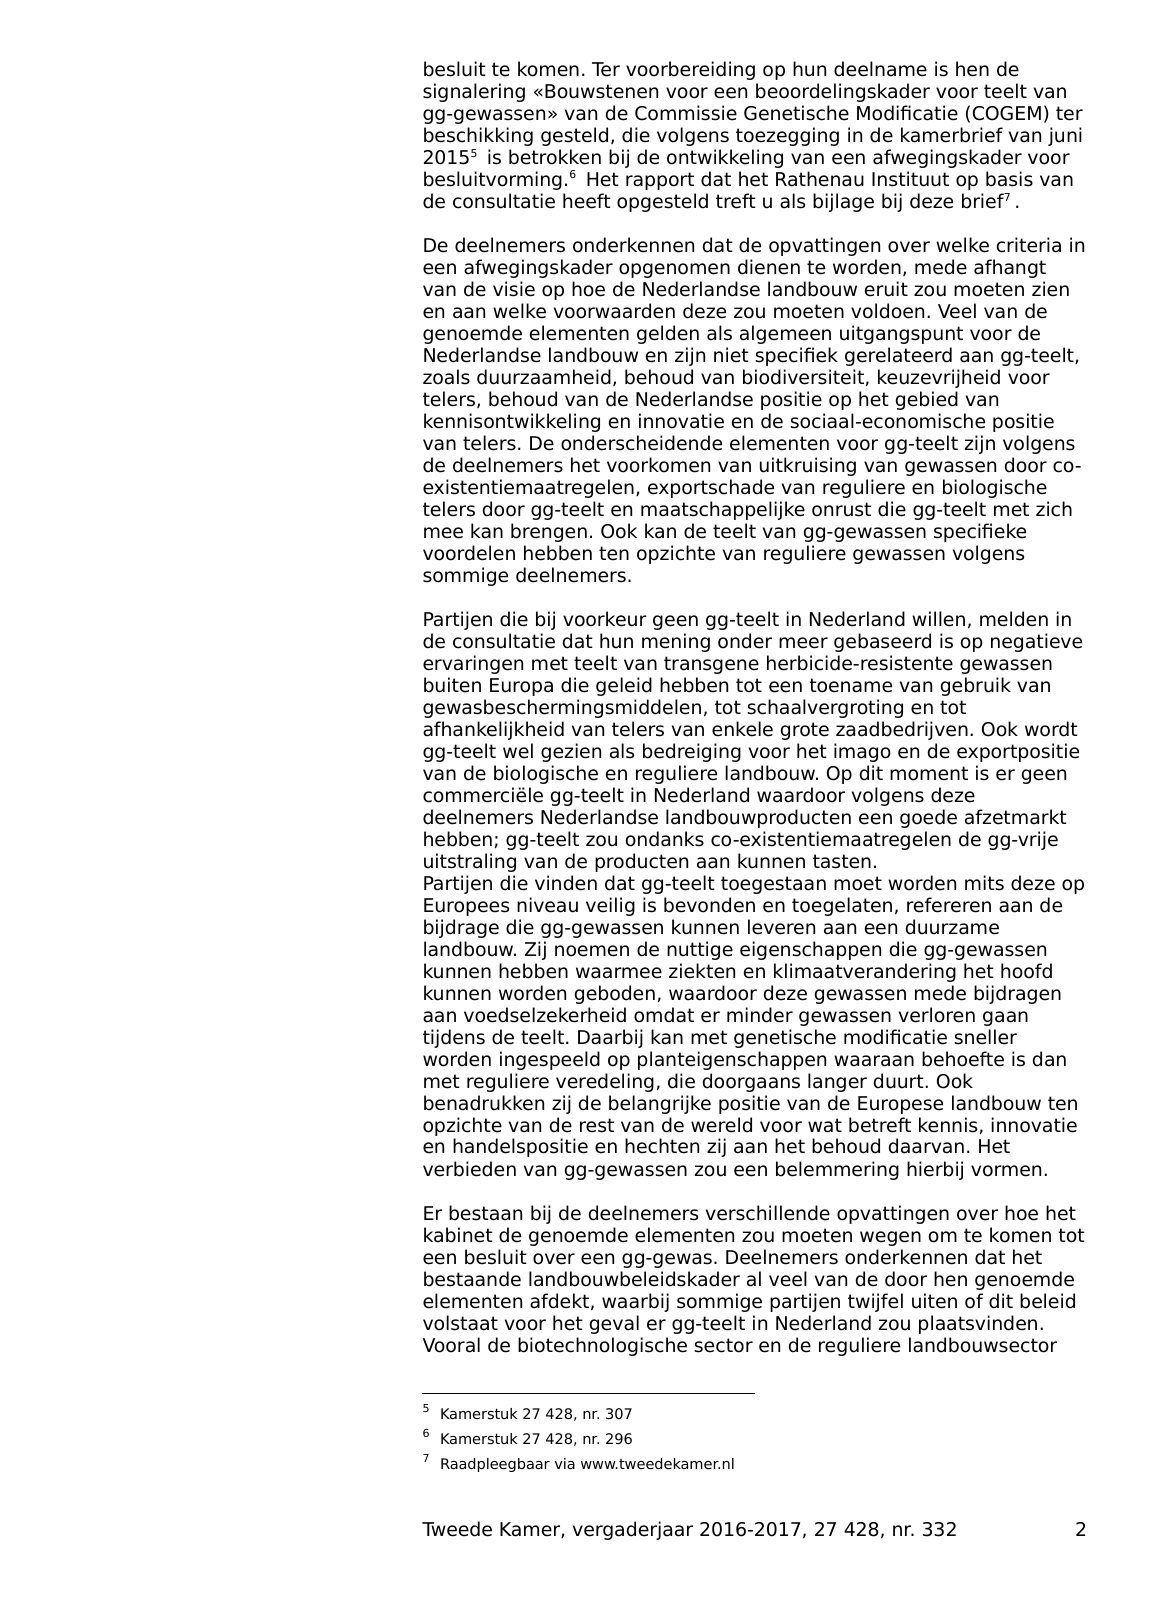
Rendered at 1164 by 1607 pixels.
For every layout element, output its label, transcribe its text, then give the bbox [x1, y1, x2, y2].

text Raadpleegbaar via www.tweedekamer.nl [422, 1452, 1087, 1474]
text Er bestaan bij de deelnemers verschillende opvattingen over hoe het kabinet de genoemde elementen zou moeten wegen om te komen tot een besluit over een gg-gewas. Deelnemers onderkennen dat het bestaande landbouwbeleidskader al veel van de door hen genoemde elementen afdekt, waarbij sommige partijen twijfel uiten of dit beleid volstaat voor het geval er gg-teelt in Nederland zou plaatsvinden. Vooral de biotechnologische sector en de reguliere landbouwsector [422, 1203, 1087, 1356]
text besluit te komen. Ter voorbereiding op hun deelname is hen de signalering «Bouwstenen voor een beoordelingskader voor teelt van gg-gewassen» van de Commissie Genetische Modificatie (COGEM) ter beschikking gesteld, die volgens toezegging in de kamerbrief van juni 2015 is betrokken bij de ontwikkeling van een afwegingskader voor besluitvorming. Het rapport dat het Rathenau Instituut op basis van de consultatie heeft opgesteld treft u als bijlage bij deze brief. [422, 59, 1087, 213]
text Partijen die vinden dat gg-teelt toegestaan moet worden mits deze op Europees niveau veilig is bevonden en toegelaten, refereren aan de bijdrage die gg-gewassen kunnen leveren aan een duurzame landbouw. Zij noemen de nuttige eigenschappen die gg-gewassen kunnen hebben waarmee ziekten en klimaatverandering het hoofd kunnen worden geboden, waardoor deze gewassen mede bijdragen aan voedselzekerheid omdat er minder gewassen verloren gaan tijdens de teelt. Daarbij kan met genetische modificatie sneller worden ingespeeld op planteigenschappen waaraan behoefte is dan met reguliere veredeling, die doorgaans langer duurt. Ook benadrukken zij de belangrijke positie van de Europese landbouw ten opzichte van de rest van de wereld voor wat betreft kennis, innovatie en handelspositie en hechten zij aan het behoud daarvan. Het verbieden van gg-gewassen zou een belemmering hierbij vormen. [422, 873, 1087, 1180]
text Kamerstuk 27 428, nr. 307 [422, 1402, 1087, 1424]
text Partijen die bij voorkeur geen gg-teelt in Nederland willen, melden in de consultatie dat hun mening onder meer gebaseerd is op negatieve ervaringen met teelt van transgene herbicide-resistente gewassen buiten Europa die geleid hebben tot een toename van gebruik van gewasbeschermingsmiddelen, tot schaalvergroting en tot afhankelijkheid van telers van enkele grote zaadbedrijven. Ook wordt gg-teelt wel gezien als bedreiging voor het imago en de exportpositie van de biologische en reguliere landbouw. Op dit moment is er geen commerciële gg-teelt in Nederland waardoor volgens deze deelnemers Nederlandse landbouwproducten een goede afzetmarkt hebben; gg-teelt zou ondanks co-existentiemaatregelen de gg-vrije uitstraling van de producten aan kunnen tasten. [422, 609, 1087, 873]
text De deelnemers onderkennen dat de opvattingen over welke criteria in een afwegingskader opgenomen dienen te worden, mede afhangt van de visie op hoe de Nederlandse landbouw eruit zou moeten zien en aan welke voorwaarden deze zou moeten voldoen. Veel van de genoemde elementen gelden als algemeen uitgangspunt voor de Nederlandse landbouw en zijn niet specifiek gerelateerd aan gg-teelt, zoals duurzaamheid, behoud van biodiversiteit, keuzevrijheid voor telers, behoud van de Nederlandse positie op het gebied van kennisontwikkeling en innovatie en de sociaal-economische positie van telers. De onderscheidende elementen voor gg-teelt zijn volgens de deelnemers het voorkomen van uitkruising van gewassen door co-existentiemaatregelen, exportschade van reguliere en biologische telers door gg-teelt en maatschappelijke onrust die gg-teelt met zich mee kan brengen. Ook kan de teelt van gg-gewassen specifieke voordelen hebben ten opzichte van reguliere gewassen volgens sommige deelnemers. [422, 235, 1087, 587]
text Kamerstuk 27 428, nr. 296 [422, 1427, 1087, 1449]
